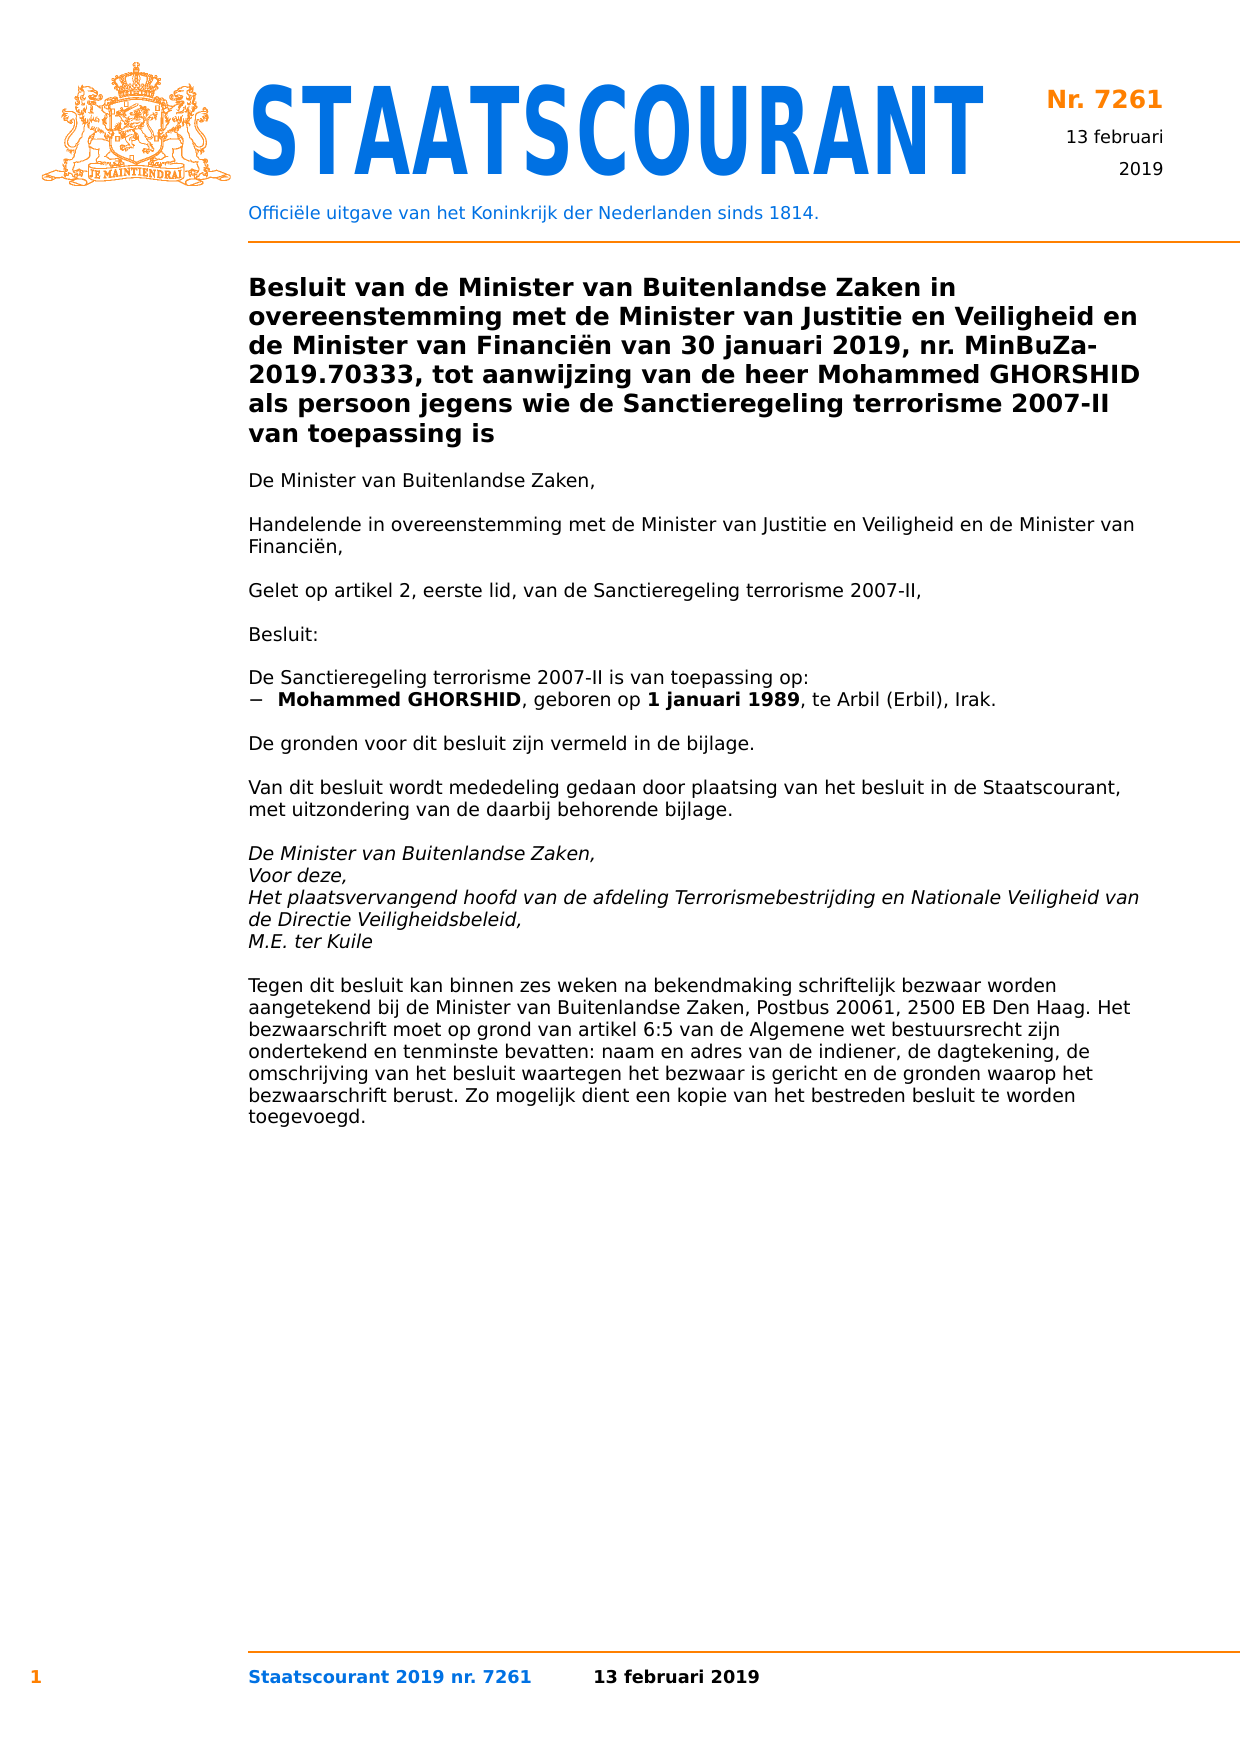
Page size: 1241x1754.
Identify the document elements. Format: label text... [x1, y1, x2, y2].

text Van dit besluit wordt mededeling gedaan door plaatsing van het besluit in de Staatscourant, met uitzondering van de daarbij behorende bijlage. [248, 777, 1163, 821]
table_header [25, 62, 248, 241]
table_header Nr. 7261 [998, 62, 1240, 121]
text Tegen dit besluit kan binnen zes weken na bekendmaking schriftelijk bezwaar worden aangetekend bij de Minister van Buitenlandse Zaken, Postbus 20061, 2500 EB Den Haag. Het bezwaarschrift moet op grond van artikel 6:5 van de Algemene wet bestuursrecht zijn ondertekend en tenminste bevatten: naam en adres van de indiener, de dagtekening, de omschrijving van het besluit waartegen het bezwaar is gericht en de gronden waarop het bezwaarschrift berust. Zo mogelijk dient een kopie van het bestreden besluit te worden toegevoegd. [248, 974, 1163, 1128]
text Besluit: [248, 623, 1163, 645]
subtitle Besluit van de Minister van Buitenlandse Zaken in overeenstemming met de Minister van Justitie en Veiligheid en de Minister van Financiën van 30 januari 2019, nr. MinBuZa-2019.70333, tot aanwijzing van de heer Mohammed GHORSHID als persoon jegens wie de Sanctieregeling terrorisme 2007-II van toepassing is [248, 273, 1163, 448]
text De Minister van Buitenlandse Zaken, Voor deze, Het plaatsvervangend hoofd van de afdeling Terrorismebestrijding en Nationale Veiligheid van de Directie Veiligheidsbeleid, M.E. ter Kuile [248, 843, 1163, 953]
text Gelet op artikel 2, eerste lid, van de Sanctieregeling terrorisme 2007-II, [248, 579, 1163, 602]
text De Minister van Buitenlandse Zaken, [248, 470, 1163, 492]
table_cell 13 februari [998, 121, 1240, 153]
table_header STAATSCOURANT [248, 62, 998, 203]
text De Sanctieregeling terrorisme 2007-II is van toepassing op: [248, 667, 1163, 689]
text − Mohammed GHORSHID, geboren op 1 januari 1989, te Arbil (Erbil), Irak. [248, 689, 1163, 711]
text De gronden voor dit besluit zijn vermeld in de bijlage. [248, 733, 1163, 755]
table_cell Officiële uitgave van het Koninkrijk der Nederlanden sinds 1814. [248, 203, 1240, 241]
table_cell 2019 [998, 153, 1240, 203]
picture [41, 62, 231, 186]
text Handelende in overeenstemming met de Minister van Justitie en Veiligheid en de Minister van Financiën, [248, 514, 1163, 558]
